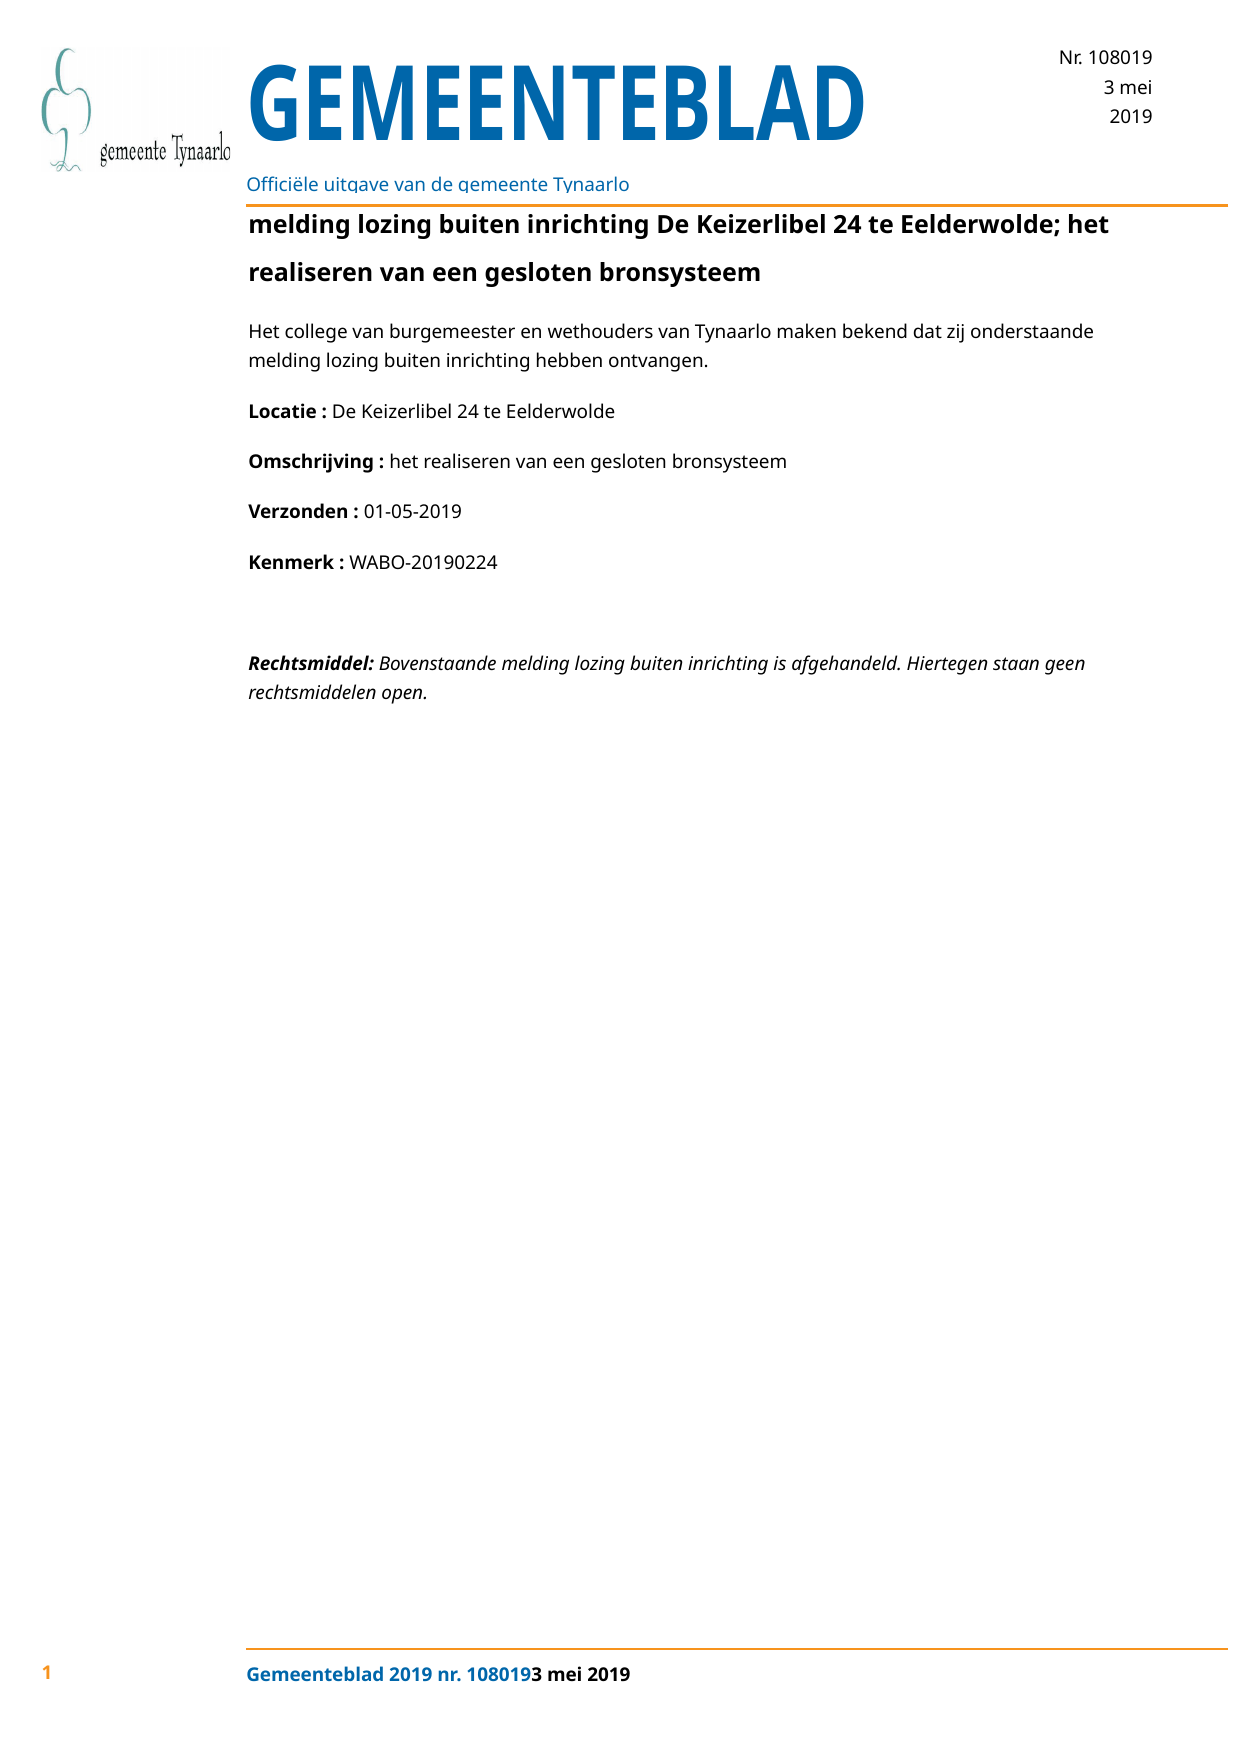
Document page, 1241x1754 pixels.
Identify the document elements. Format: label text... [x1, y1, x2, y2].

text Omschrijving : het realiseren van een gesloten bronsysteem [248, 448, 1152, 474]
text Kenmerk : WABO-20190224 [248, 549, 1152, 575]
text Locatie : De Keizerlibel 24 te Eelderwolde [248, 398, 1152, 424]
text Rechtsmiddel: Bovenstaande melding lozing buiten inrichting is afgehandeld. Hiertegen staan geen rechtsmiddelen open. [248, 650, 1152, 705]
picture [41, 47, 231, 172]
text Het college van burgemeester en wethouders van Tynaarlo maken bekend dat zij onderstaande melding lozing buiten inrichting hebben ontvangen. [248, 318, 1152, 373]
text Verzonden : 01-05-2019 [248, 499, 1152, 524]
text melding lozing buiten inrichting De Keizerlibel 24 te Eelderwolde; het realiseren van een gesloten bronsysteem [248, 207, 1152, 288]
